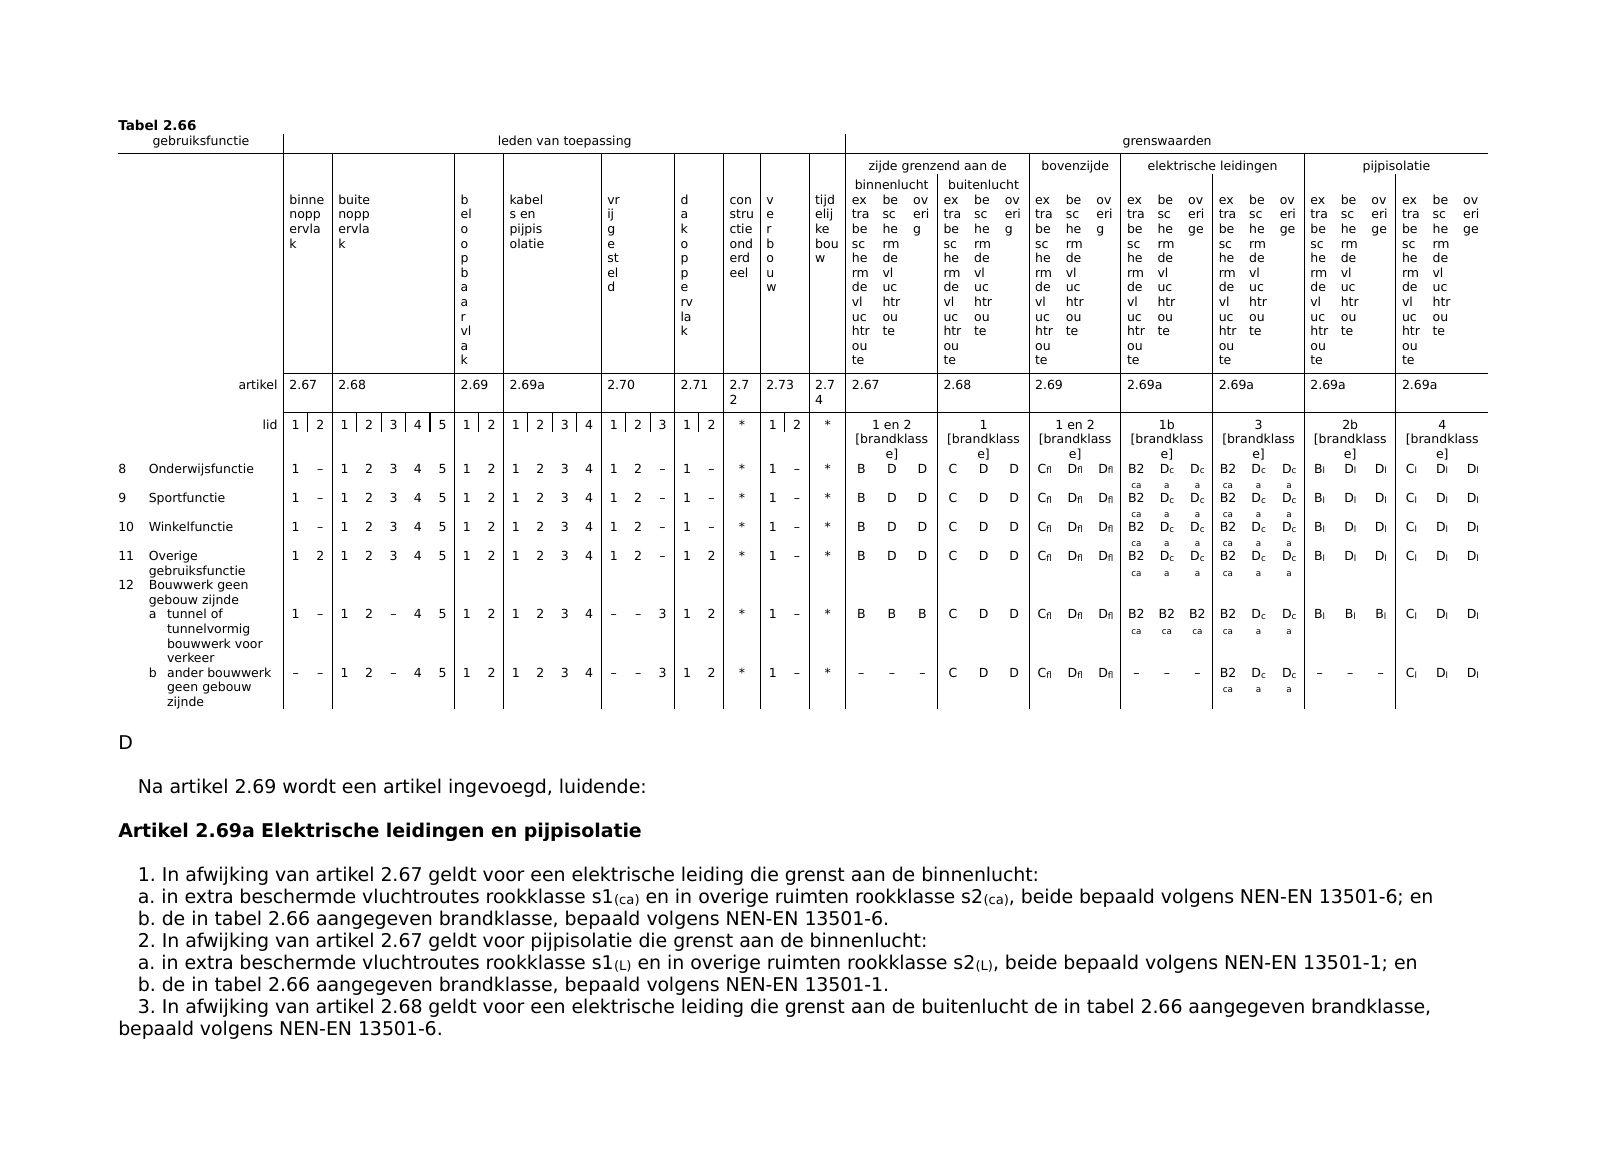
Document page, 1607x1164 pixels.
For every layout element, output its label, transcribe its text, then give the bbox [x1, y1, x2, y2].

table_cell extra beschermde vluchtroute [1396, 193, 1426, 372]
table_cell 11 [118, 549, 142, 578]
table_cell 2.69a [1121, 374, 1212, 412]
table_cell 3 [552, 549, 577, 578]
table_cell [761, 154, 784, 173]
table_cell – [650, 461, 674, 491]
table_cell Dl [1457, 461, 1488, 491]
table_cell – [907, 666, 937, 709]
table_cell overig [999, 193, 1029, 372]
table_cell beschermde vluchtroute [1426, 193, 1457, 372]
table_cell [284, 154, 308, 193]
table_cell 2 [528, 413, 552, 432]
table_cell Cfl [1030, 491, 1060, 520]
table_cell B2ca [1213, 549, 1243, 578]
table_cell 4 [577, 461, 601, 491]
table_cell verbouw [761, 193, 784, 372]
table_cell extra beschermde vluchtroute [1030, 193, 1060, 372]
table_cell [1090, 578, 1120, 607]
table_cell 2 [479, 666, 503, 709]
table_cell dakoppervlak [675, 193, 699, 372]
table_cell [143, 174, 161, 193]
table_cell – [785, 461, 809, 491]
table_cell [118, 193, 142, 372]
table_cell B2ca [1213, 607, 1243, 666]
table_cell B2ca [1151, 607, 1182, 666]
table_cell 2 [626, 461, 650, 491]
table_cell [308, 432, 332, 461]
table_cell 2.68 [938, 374, 1029, 412]
table_cell [699, 154, 723, 173]
table_cell Dfl [1090, 666, 1120, 709]
table_cell [1060, 578, 1090, 607]
table_cell [406, 432, 430, 461]
table_cell Dfl [1090, 607, 1120, 666]
table_cell [1426, 578, 1457, 607]
table_cell – [1182, 666, 1212, 709]
text a. in extra beschermde vluchtroutes rookklasse s1(L) en in overige ruimten rookklasse s2(L), beide bepaald volgens NEN-EN 13501-1; en [118, 952, 1488, 974]
table_cell 2.73 [761, 374, 809, 412]
table_cell overige [1457, 193, 1488, 372]
table_cell 2 [357, 549, 381, 578]
table_cell 4 [577, 607, 601, 666]
table_cell 1 [333, 549, 357, 578]
table_cell * [810, 461, 845, 491]
table_cell 1 [675, 491, 699, 520]
table_cell extra beschermde vluchtroute [1305, 193, 1335, 372]
table_cell beschermde vluchtroute [1060, 193, 1090, 372]
table_cell 1 [675, 666, 699, 709]
table_cell Dl [1426, 666, 1457, 709]
table_cell – [1305, 666, 1335, 709]
table_cell Bl [1305, 520, 1335, 549]
table_cell 1 [333, 520, 357, 549]
table_cell 1 [675, 549, 699, 578]
table_cell [675, 578, 699, 607]
table_cell [602, 154, 626, 173]
table_cell 4 [406, 413, 429, 432]
table_cell [602, 578, 626, 607]
table_cell B [846, 491, 876, 520]
table_cell Dca [1151, 520, 1182, 549]
table_cell Onderwijsfunctie [143, 461, 283, 491]
table_cell [785, 578, 809, 607]
table_cell [118, 154, 142, 173]
table_cell 1 [504, 549, 528, 578]
table_cell – [1151, 666, 1182, 709]
table_cell [357, 578, 381, 607]
table_cell [528, 174, 552, 193]
table_cell Cl [1396, 549, 1426, 578]
table_cell D [907, 549, 937, 578]
table_cell 1 [504, 520, 528, 549]
table_cell 2.67 [284, 374, 332, 412]
table_cell Winkelfunctie [143, 520, 283, 549]
table_cell [1151, 174, 1182, 193]
table_cell [161, 432, 283, 461]
table_cell beloopbaar vlak [455, 193, 479, 372]
table_cell * [724, 607, 760, 666]
table_cell buitenoppervlak [333, 193, 381, 372]
table_cell [626, 193, 650, 372]
table_cell Dca [1182, 461, 1212, 491]
table_cell – [650, 491, 674, 520]
table_cell Dl [1365, 549, 1395, 578]
table_cell – [308, 607, 332, 666]
table_cell [1030, 578, 1060, 607]
table_cell 1 [284, 491, 308, 520]
table_cell – [785, 549, 809, 578]
table_cell gebruiksfunctie [118, 134, 283, 153]
table_cell 3 [381, 491, 406, 520]
table_cell – [846, 666, 876, 709]
table_cell [1151, 578, 1182, 607]
table_cell [761, 578, 784, 607]
table_cell beschermde vluchtroute [876, 193, 907, 372]
table_cell [577, 578, 601, 607]
table_cell 1 [333, 461, 357, 491]
table_cell [724, 154, 760, 173]
table_cell pijpisolatie [1305, 154, 1488, 173]
table_cell 2.68 [333, 374, 454, 412]
table_cell [357, 432, 381, 461]
table_cell [1274, 578, 1304, 607]
table_cell 5 [431, 413, 454, 432]
table_cell b [143, 666, 161, 709]
table_cell 4 [1396, 413, 1488, 432]
table_cell 2.69a [504, 374, 601, 412]
table_cell B2ca [1121, 491, 1151, 520]
table_cell 1 [761, 549, 784, 578]
table_cell [810, 154, 845, 173]
table_cell 1 [455, 491, 479, 520]
table_cell [577, 154, 601, 173]
table_cell [626, 432, 650, 461]
table_cell * [810, 549, 845, 578]
table_cell [143, 373, 161, 412]
table_cell 12 [118, 578, 142, 607]
table_cell [577, 193, 601, 372]
table_cell – [602, 607, 626, 666]
table_cell [161, 154, 283, 173]
table_cell – [785, 607, 809, 666]
table_cell 3 [381, 461, 406, 491]
table_cell [675, 432, 699, 461]
table_cell 4 [406, 549, 430, 578]
table_cell D [876, 549, 907, 578]
table_cell 9 [118, 491, 142, 520]
table_cell 1 [333, 607, 357, 666]
table_cell [552, 432, 577, 461]
table_cell 1b [1121, 413, 1212, 432]
table_cell – [785, 491, 809, 520]
text a. in extra beschermde vluchtroutes rookklasse s1(ca) en in overige ruimten rookklasse s2(ca), beide bepaald volgens NEN-EN 13501-6; en [118, 886, 1488, 908]
table_cell 4 [577, 666, 601, 709]
table_cell 4 [577, 413, 601, 432]
table_cell [455, 432, 479, 461]
table_header Tabel 2.66 [118, 118, 1488, 134]
table_cell Dfl [1060, 607, 1090, 666]
table_cell D [999, 607, 1029, 666]
table_cell [699, 174, 723, 193]
table_cell Dca [1151, 461, 1182, 491]
table_cell a [143, 607, 161, 666]
table_cell binnenlucht [846, 174, 937, 193]
table_cell beschermde vluchtroute [1243, 193, 1274, 372]
table_cell [846, 578, 876, 607]
table_cell [284, 578, 308, 607]
table_cell [381, 432, 406, 461]
table_cell [430, 174, 454, 193]
table_cell 3 [552, 607, 577, 666]
table_cell [528, 578, 552, 607]
table_cell * [810, 413, 845, 432]
table_cell [1182, 174, 1212, 193]
table_cell Dca [1274, 549, 1304, 578]
table_cell [406, 578, 430, 607]
table_cell Dl [1365, 491, 1395, 520]
table_cell B [846, 607, 876, 666]
table_cell 1 [504, 413, 527, 432]
table_cell beschermde vluchtroute [968, 193, 998, 372]
table_cell [724, 578, 760, 607]
table_cell 3 [552, 461, 577, 491]
table_cell B [846, 549, 876, 578]
table_cell Dca [1243, 666, 1274, 709]
table_cell 5 [430, 461, 454, 491]
table_cell D [876, 491, 907, 520]
table_cell [650, 154, 674, 173]
table_cell 1 [504, 461, 528, 491]
table_cell Dca [1151, 549, 1182, 578]
table_cell [602, 174, 626, 193]
table_cell [1335, 578, 1365, 607]
table_cell [118, 174, 142, 193]
table_cell B2ca [1213, 461, 1243, 491]
table_cell 1 [675, 607, 699, 666]
table_cell 1 [675, 413, 698, 432]
table_cell [675, 174, 699, 193]
table_cell D [968, 491, 998, 520]
table_cell – [650, 520, 674, 549]
table_cell ander bouwwerk geen gebouw zijnde [161, 666, 283, 709]
table_cell 2.69 [1030, 374, 1120, 412]
table_cell B [907, 607, 937, 666]
table_cell [1213, 578, 1243, 607]
table_cell [1121, 578, 1151, 607]
table_cell Dca [1274, 520, 1304, 549]
table_cell [1305, 578, 1335, 607]
table_cell 3 [552, 520, 577, 549]
table_cell Dl [1457, 491, 1488, 520]
table_cell [308, 154, 332, 173]
table_cell 2 [699, 413, 723, 432]
table_cell 2.72 [724, 374, 760, 412]
table_cell 2 [785, 413, 809, 432]
table_cell 5 [430, 666, 454, 709]
table_cell 5 [430, 607, 454, 666]
table_cell C [938, 666, 968, 709]
table_cell * [810, 491, 845, 520]
table_cell Dca [1182, 520, 1212, 549]
table_cell Cl [1396, 520, 1426, 549]
table_cell [552, 154, 577, 173]
table_cell Dca [1274, 666, 1304, 709]
table_cell 1 [284, 413, 307, 432]
table_cell [357, 174, 381, 193]
table_cell 2 [357, 413, 381, 432]
table_cell [333, 174, 357, 193]
table_cell – [1365, 666, 1395, 709]
table_cell – [308, 520, 332, 549]
table_cell [479, 432, 503, 461]
table_cell Cfl [1030, 607, 1060, 666]
table_cell 1 [455, 666, 479, 709]
table_cell Dfl [1060, 491, 1090, 520]
table_cell 1 [761, 607, 784, 666]
table_cell Dca [1243, 549, 1274, 578]
table_cell Dfl [1060, 520, 1090, 549]
table_cell Dl [1426, 607, 1457, 666]
table_cell [brandklasse] [846, 432, 937, 461]
table_cell B [876, 607, 907, 666]
table_cell [999, 578, 1029, 607]
table_cell 1 [675, 461, 699, 491]
table_cell 2 [699, 549, 723, 578]
table_cell * [810, 666, 845, 709]
table_cell C [938, 461, 968, 491]
table_cell 2 [626, 549, 650, 578]
table_cell Bl [1335, 607, 1365, 666]
table_cell [1030, 174, 1060, 193]
table_cell 1 [504, 607, 528, 666]
table_cell zijde grenzend aan de [846, 154, 1029, 173]
table_cell 2 [528, 520, 552, 549]
table_cell [724, 174, 760, 193]
table_cell * [724, 549, 760, 578]
table_cell – [626, 607, 650, 666]
table_cell [333, 432, 357, 461]
table_cell D [907, 491, 937, 520]
table_cell 2 [528, 491, 552, 520]
table_cell [699, 432, 723, 461]
table_cell [406, 154, 430, 173]
table_cell C [938, 491, 968, 520]
table_cell * [724, 491, 760, 520]
table_cell [1243, 174, 1274, 193]
table_cell D [968, 520, 998, 549]
table_cell overige [1365, 193, 1395, 372]
table_cell [626, 154, 650, 173]
table_cell – [876, 666, 907, 709]
table_cell Dl [1457, 607, 1488, 666]
table_cell [1243, 578, 1274, 607]
table_cell overig [907, 193, 937, 372]
table_cell [1121, 174, 1151, 193]
table_cell [785, 432, 809, 461]
table_cell lid [161, 412, 283, 432]
table_cell Dca [1151, 491, 1182, 520]
table_cell [552, 193, 577, 372]
table_cell B2ca [1121, 520, 1151, 549]
table_cell 4 [406, 666, 430, 709]
table_cell – [284, 666, 308, 709]
table_cell – [699, 461, 723, 491]
subtitle Artikel 2.69a Elektrische leidingen en pijpisolatie [118, 820, 1488, 842]
table_cell Cfl [1030, 461, 1060, 491]
table_cell Dca [1274, 491, 1304, 520]
table_cell Dca [1243, 491, 1274, 520]
table_cell overig [1090, 193, 1120, 372]
table_cell 1 [938, 413, 1029, 432]
table_cell [577, 432, 601, 461]
table_cell tijdelijke bouw [810, 193, 845, 372]
table_cell 2 [479, 520, 503, 549]
text 3. In afwijking van artikel 2.68 geldt voor een elektrische leiding die grenst aan de buitenlucht de in tabel 2.66 aangegeven brandklasse, bepaald volgens NEN-EN 13501-6. [118, 996, 1488, 1040]
table_cell extra beschermde vluchtroute [1213, 193, 1243, 372]
table_cell tunnel of tunnelvormig bouwwerk voor verkeer [161, 607, 283, 666]
table_cell [1457, 174, 1488, 193]
table_cell [675, 154, 699, 173]
table_cell 2.69a [1396, 374, 1488, 412]
table_cell – [699, 520, 723, 549]
table_cell 1 [602, 413, 625, 432]
table_cell 1 [602, 549, 626, 578]
table_cell [699, 193, 723, 372]
table_cell * [810, 520, 845, 549]
table_cell 1 [455, 413, 478, 432]
table_cell 1 [333, 666, 357, 709]
table_cell [504, 578, 528, 607]
table_cell 2 [528, 666, 552, 709]
table_cell kabels en pijpisolatie [504, 193, 552, 372]
table_cell 1 [455, 549, 479, 578]
table_cell – [785, 520, 809, 549]
table_cell D [968, 461, 998, 491]
table_cell Cl [1396, 666, 1426, 709]
table_cell [308, 174, 332, 193]
table_cell vrijgesteld [602, 193, 626, 372]
table_cell 1 [602, 491, 626, 520]
table_cell 1 [284, 461, 308, 491]
table_cell Dca [1274, 461, 1304, 491]
table_cell [907, 578, 937, 607]
table_cell Dl [1457, 549, 1488, 578]
table_cell 4 [406, 461, 430, 491]
table_cell 1 [504, 491, 528, 520]
table_cell Sportfunctie [143, 491, 283, 520]
text 2. In afwijking van artikel 2.67 geldt voor pijpisolatie die grenst aan de binnenlucht: [118, 930, 1488, 952]
table_cell B2ca [1121, 461, 1151, 491]
table_cell [479, 174, 503, 193]
table_cell extra beschermde vluchtroute [846, 193, 876, 372]
table_cell [brandklasse] [1213, 432, 1304, 461]
table_cell 1 [761, 413, 784, 432]
table_cell * [724, 413, 760, 432]
table_cell Dl [1335, 491, 1365, 520]
table_cell C [938, 549, 968, 578]
table_cell D [999, 520, 1029, 549]
table_cell [143, 412, 161, 432]
table_cell Bouwwerk geen gebouw zijnde [143, 578, 283, 607]
table_cell [761, 432, 784, 461]
table_cell [357, 154, 381, 173]
table_cell 1 [602, 520, 626, 549]
table_cell [118, 412, 142, 432]
table_cell [430, 432, 454, 461]
table_cell 3 [553, 413, 576, 432]
table_cell [161, 174, 283, 193]
table_cell [785, 154, 809, 173]
table_cell extra beschermde vluchtroute [1121, 193, 1151, 372]
table_cell Bl [1305, 491, 1335, 520]
table_cell [876, 578, 907, 607]
table_cell Cl [1396, 607, 1426, 666]
table_cell [brandklasse] [1121, 432, 1212, 461]
table_cell D [907, 461, 937, 491]
table_cell D [968, 549, 998, 578]
table_cell [504, 174, 528, 193]
table_cell D [999, 666, 1029, 709]
table_cell 4 [406, 607, 430, 666]
table_cell [455, 154, 479, 173]
text Na artikel 2.69 wordt een artikel ingevoegd, luidende: [118, 776, 1488, 798]
table_cell 2.69 [455, 374, 503, 412]
table_cell [479, 193, 503, 372]
table_cell 3 [651, 413, 674, 432]
table_cell 2 [699, 607, 723, 666]
table_cell [810, 578, 845, 607]
table_cell Bl [1305, 549, 1335, 578]
table_cell [brandklasse] [1396, 432, 1488, 461]
table_cell 2 [357, 520, 381, 549]
table_cell C [938, 520, 968, 549]
table_cell B2ca [1121, 549, 1151, 578]
table_cell [504, 432, 528, 461]
table_cell D [999, 461, 1029, 491]
table_cell [118, 373, 142, 412]
table_cell 2.69a [1305, 374, 1395, 412]
table_cell Dfl [1090, 549, 1120, 578]
table_cell [1090, 174, 1120, 193]
table_cell 2.70 [602, 374, 674, 412]
table_cell [455, 578, 479, 607]
table_cell [968, 578, 998, 607]
table_cell beschermde vluchtroute [1335, 193, 1365, 372]
table_cell 3 [381, 549, 406, 578]
table_cell beschermde vluchtroute [1151, 193, 1182, 372]
table_cell Dl [1426, 461, 1457, 491]
table_cell Bl [1365, 607, 1395, 666]
table_cell [406, 174, 430, 193]
table_cell 2 [626, 520, 650, 549]
table_cell D [968, 607, 998, 666]
table_cell D [999, 549, 1029, 578]
table_cell [479, 578, 503, 607]
table_cell 2 [308, 549, 332, 578]
table_cell [1365, 578, 1395, 607]
table_cell 1 [455, 461, 479, 491]
table_cell 3 [382, 413, 405, 432]
table_cell [381, 154, 406, 173]
table_cell 2 [528, 549, 552, 578]
table_cell leden van toepassing [284, 134, 845, 153]
text D [118, 732, 1488, 753]
table_cell – [1335, 666, 1365, 709]
table_cell [118, 607, 142, 666]
table_cell 2 [626, 491, 650, 520]
table_cell [455, 174, 479, 193]
table_cell Dca [1243, 607, 1274, 666]
table_cell [118, 666, 142, 709]
table_cell B2ca [1182, 607, 1212, 666]
table_cell 2 [357, 607, 381, 666]
table_cell [699, 578, 723, 607]
table_cell [308, 578, 332, 607]
table_cell 2 [479, 413, 503, 432]
text b. de in tabel 2.66 aangegeven brandklasse, bepaald volgens NEN-EN 13501-1. [118, 974, 1488, 996]
table_cell [381, 578, 406, 607]
table_cell B [846, 461, 876, 491]
table_cell Cfl [1030, 520, 1060, 549]
table_cell 2 [357, 461, 381, 491]
table_cell [552, 174, 577, 193]
table_cell * [724, 520, 760, 549]
table_cell [161, 193, 283, 372]
table_cell – [785, 666, 809, 709]
table_cell Cfl [1030, 549, 1060, 578]
table_cell 1 [455, 520, 479, 549]
table_cell [650, 193, 674, 372]
table_cell extra beschermde vluchtroute [938, 193, 968, 372]
table_cell D [968, 666, 998, 709]
table_cell D [999, 491, 1029, 520]
table_cell grenswaarden [846, 134, 1488, 153]
table_cell Dfl [1090, 520, 1120, 549]
table_cell C [938, 607, 968, 666]
table_cell 1 [761, 461, 784, 491]
table_cell Dfl [1090, 491, 1120, 520]
table_cell [1305, 174, 1335, 193]
table_cell Dl [1365, 520, 1395, 549]
table_cell 2 [308, 413, 332, 432]
table_cell [761, 174, 784, 193]
table_cell elektrische leidingen [1121, 154, 1304, 173]
table_cell overige [1274, 193, 1304, 372]
table_cell 4 [577, 520, 601, 549]
table_cell [brandklasse] [938, 432, 1029, 461]
table_cell 4 [406, 520, 430, 549]
table_cell D [907, 520, 937, 549]
table_cell 2 [528, 607, 552, 666]
table_cell – [381, 607, 406, 666]
table_cell [626, 174, 650, 193]
table_cell Cl [1396, 491, 1426, 520]
table_cell [1060, 174, 1090, 193]
table_cell [626, 578, 650, 607]
table_cell – [308, 666, 332, 709]
table_cell [810, 174, 845, 193]
table_cell B2ca [1121, 607, 1151, 666]
table_cell [284, 432, 308, 461]
table_cell 1 [761, 520, 784, 549]
table_cell bovenzijde [1030, 154, 1120, 173]
table_cell Dfl [1060, 549, 1090, 578]
table_cell 1 en 2 [846, 413, 937, 432]
table_cell 2.71 [675, 374, 723, 412]
table_cell D [876, 461, 907, 491]
table_cell Bl [1305, 607, 1335, 666]
table_cell [504, 154, 528, 173]
table_cell [1182, 578, 1212, 607]
table_cell 5 [430, 491, 454, 520]
table_cell Dca [1182, 549, 1212, 578]
table_cell [528, 154, 552, 173]
table_cell 2 [357, 491, 381, 520]
table_cell 10 [118, 520, 142, 549]
table_cell 4 [577, 491, 601, 520]
table_cell 1 [761, 666, 784, 709]
table_cell [333, 154, 357, 173]
table_cell artikel [161, 373, 283, 412]
table_cell – [1121, 666, 1151, 709]
table_cell 2 [479, 461, 503, 491]
table_cell 1 [333, 413, 356, 432]
table_cell 1 [284, 607, 308, 666]
table_cell [479, 154, 503, 173]
table_cell Cl [1396, 461, 1426, 491]
table_cell 5 [430, 549, 454, 578]
table_cell [430, 578, 454, 607]
table_cell 8 [118, 461, 142, 491]
table_cell Dl [1457, 520, 1488, 549]
table_cell [143, 193, 161, 372]
table_cell [1335, 174, 1365, 193]
table_cell 2 [357, 666, 381, 709]
table_cell 2 [699, 666, 723, 709]
table_cell buitenlucht [938, 174, 1029, 193]
table_cell 2 [479, 549, 503, 578]
table_cell 3 [1213, 413, 1304, 432]
table_cell Bl [1305, 461, 1335, 491]
table_cell [650, 432, 674, 461]
table_cell [785, 193, 809, 372]
table_cell – [308, 461, 332, 491]
table_cell 2 [479, 607, 503, 666]
table_cell [1213, 174, 1243, 193]
table_cell binnenoppervlak [284, 193, 332, 372]
table_cell * [810, 607, 845, 666]
table_cell [1274, 174, 1304, 193]
text b. de in tabel 2.66 aangegeven brandklasse, bepaald volgens NEN-EN 13501-6. [118, 908, 1488, 930]
table_cell – [650, 549, 674, 578]
table_cell [381, 193, 406, 372]
table_cell Dl [1426, 491, 1457, 520]
table_cell 2.74 [810, 374, 845, 412]
table_cell 4 [577, 549, 601, 578]
table_cell [118, 432, 142, 461]
table_cell [938, 578, 968, 607]
table_cell [brandklasse] [1030, 432, 1120, 461]
table_cell [143, 432, 161, 461]
table_cell 2 [528, 461, 552, 491]
table_cell 3 [381, 520, 406, 549]
table_cell – [602, 666, 626, 709]
table_cell 1 [504, 666, 528, 709]
table_cell Overige gebruiksfunctie [143, 549, 283, 578]
table_cell Dca [1243, 461, 1274, 491]
table_cell B2ca [1213, 520, 1243, 549]
table_cell [602, 432, 626, 461]
table_cell [430, 193, 454, 372]
table_cell [724, 432, 760, 461]
table_cell Dfl [1060, 666, 1090, 709]
table_cell Dca [1182, 491, 1212, 520]
text 1. In afwijking van artikel 2.67 geldt voor een elektrische leiding die grenst aan de binnenlucht: [118, 864, 1488, 886]
table_cell 3 [650, 666, 674, 709]
table_cell [381, 174, 406, 193]
table_cell 1 [333, 491, 357, 520]
table_cell [brandklasse] [1305, 432, 1395, 461]
table_cell * [724, 461, 760, 491]
table_cell [650, 578, 674, 607]
table_cell 2.67 [846, 374, 937, 412]
table_cell 4 [406, 491, 430, 520]
table_cell Dl [1426, 520, 1457, 549]
table_cell 3 [552, 666, 577, 709]
table_cell B [846, 520, 876, 549]
table_cell [650, 174, 674, 193]
table_cell Dfl [1090, 461, 1120, 491]
table_cell Dl [1457, 666, 1488, 709]
table_cell Dl [1426, 549, 1457, 578]
table_cell Dl [1335, 520, 1365, 549]
table_cell 1 [284, 520, 308, 549]
table_cell [785, 174, 809, 193]
table_cell 2.69a [1213, 374, 1304, 412]
table_cell 1 [675, 520, 699, 549]
table_cell * [724, 666, 760, 709]
table_cell 1 en 2 [1030, 413, 1120, 432]
table_cell [1365, 174, 1395, 193]
table_cell 1 [761, 491, 784, 520]
table_cell [528, 432, 552, 461]
table_cell B2ca [1213, 491, 1243, 520]
table_cell – [381, 666, 406, 709]
table_cell D [876, 520, 907, 549]
table_cell Cfl [1030, 666, 1060, 709]
table_cell 5 [430, 520, 454, 549]
table_cell [1396, 174, 1426, 193]
table_cell Dl [1365, 461, 1395, 491]
table_cell [333, 578, 357, 607]
table_cell – [308, 491, 332, 520]
table_cell overige [1182, 193, 1212, 372]
table_cell 2 [626, 413, 650, 432]
table_cell [577, 174, 601, 193]
table_cell 1 [455, 607, 479, 666]
table_cell [143, 154, 161, 173]
table_cell [1457, 578, 1488, 607]
table_cell [430, 154, 454, 173]
table_cell Dfl [1060, 461, 1090, 491]
table_cell [1426, 174, 1457, 193]
table_cell constructieonderdeel [724, 193, 760, 372]
table_cell Dl [1335, 549, 1365, 578]
table_cell [552, 578, 577, 607]
table_cell 2b [1305, 413, 1395, 432]
table_cell [1396, 578, 1426, 607]
table_cell Dl [1335, 461, 1365, 491]
table_cell – [626, 666, 650, 709]
table_cell B2ca [1213, 666, 1243, 709]
table_cell 1 [602, 461, 626, 491]
table_cell 2 [479, 491, 503, 520]
table_cell 3 [552, 491, 577, 520]
table_cell [406, 193, 430, 372]
table_cell Dca [1274, 607, 1304, 666]
table_cell 3 [650, 607, 674, 666]
table_cell [810, 432, 845, 461]
table_cell 1 [284, 549, 308, 578]
table_cell – [699, 491, 723, 520]
table_cell Dca [1243, 520, 1274, 549]
